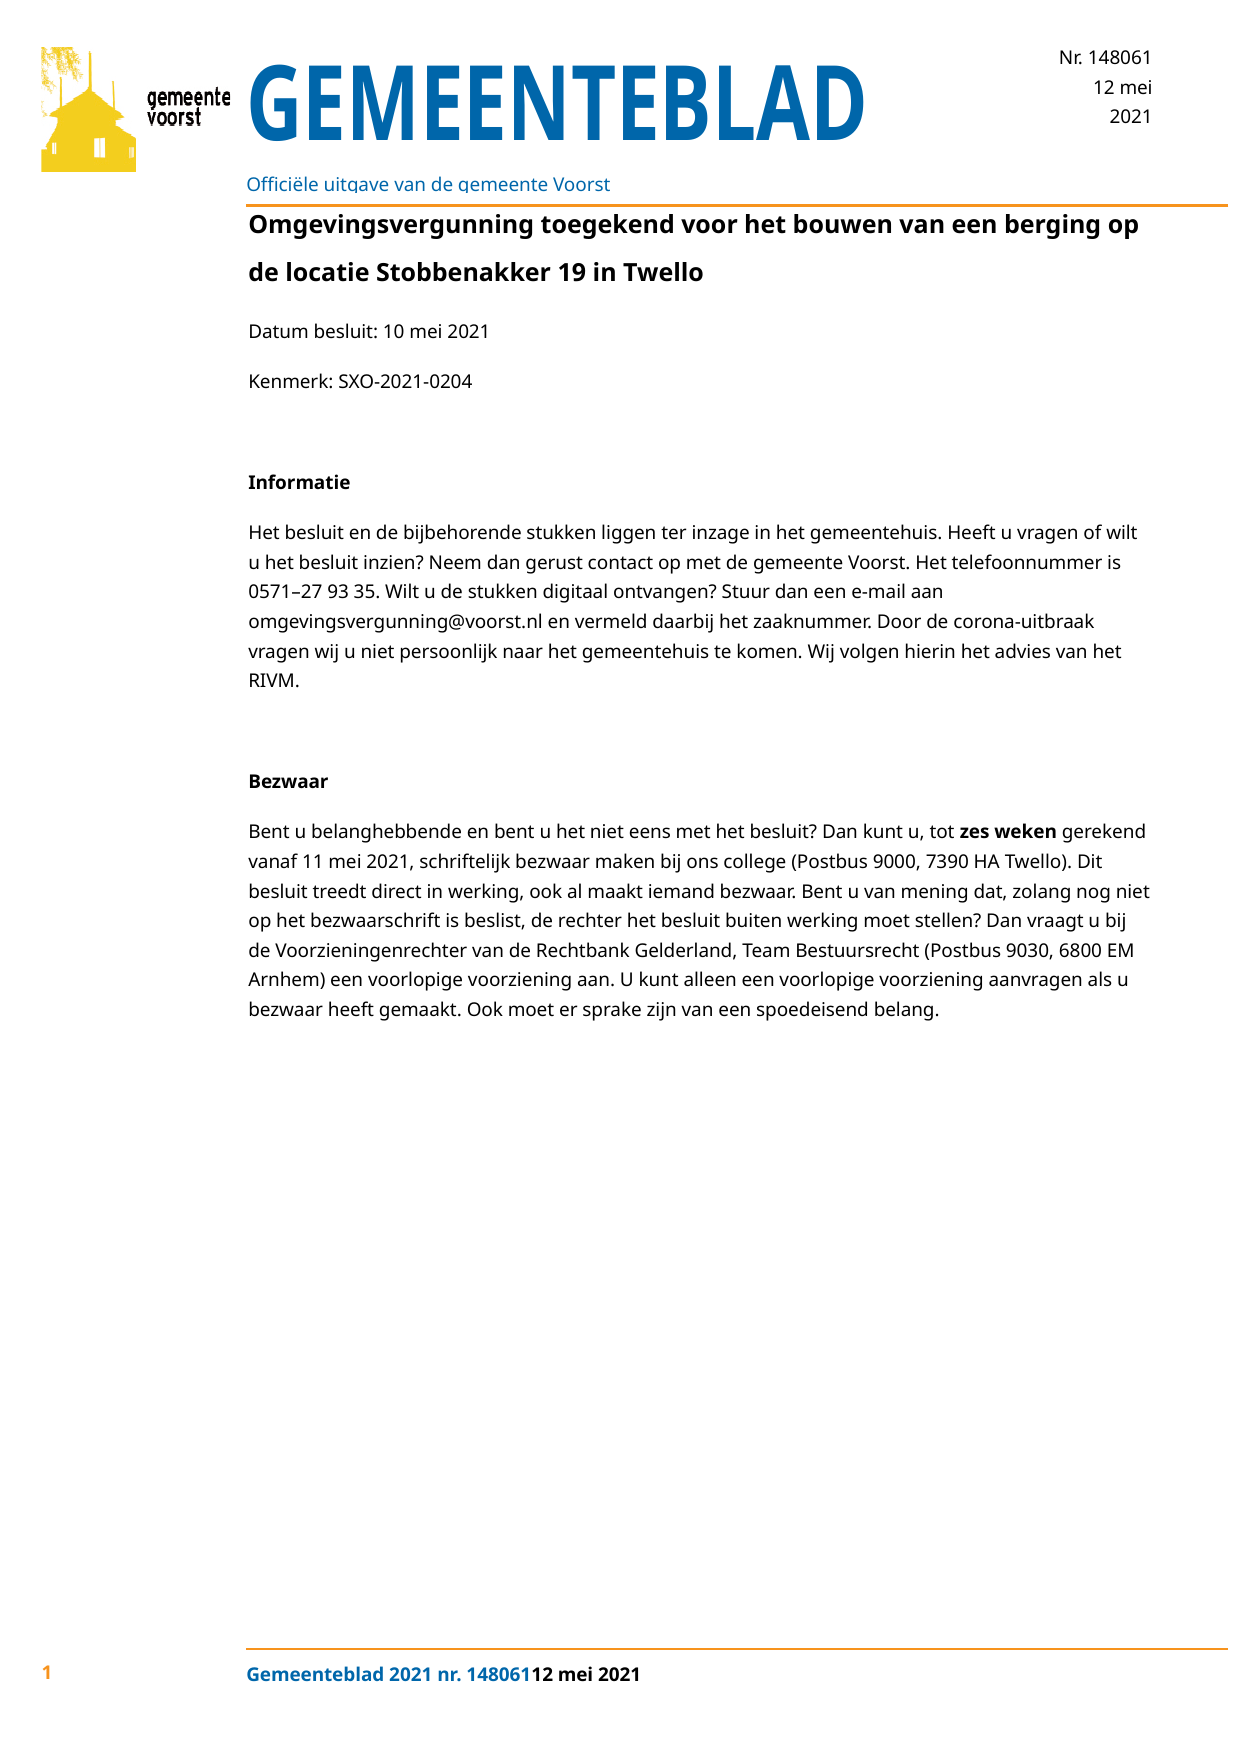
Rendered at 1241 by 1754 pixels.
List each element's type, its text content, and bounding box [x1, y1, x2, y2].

picture [41, 47, 231, 172]
text Bezwaar [248, 768, 1152, 794]
text Datum besluit: 10 mei 2021 [248, 318, 1152, 344]
text Het besluit en de bijbehorende stukken liggen ter inzage in het gemeentehuis. Heeft u vragen of wilt u het besluit inzien? Neem dan gerust contact op met de gemeente Voorst. Het telefoonnummer is 0571–27 93 35. Wilt u de stukken digitaal ontvangen? Stuur dan een e-mail aan omgevingsvergunning@voorst.nl en vermeld daarbij het zaaknummer. Door de corona-uitbraak vragen wij u niet persoonlijk naar het gemeentehuis te komen. Wij volgen hierin het advies van het RIVM. [248, 519, 1152, 693]
text Omgevingsvergunning toegekend voor het bouwen van een berging op de locatie Stobbenakker 19 in Twello [248, 207, 1152, 288]
text Kenmerk: SXO-2021-0204 [248, 368, 1152, 394]
text Informatie [248, 469, 1152, 495]
text Bent u belanghebbende en bent u het niet eens met het besluit? Dan kunt u, tot zes weken gerekend vanaf 11 mei 2021, schriftelijk bezwaar maken bij ons college (Postbus 9000, 7390 HA Twello). Dit besluit treedt direct in werking, ook al maakt iemand bezwaar. Bent u van mening dat, zolang nog niet op het bezwaarschrift is beslist, de rechter het besluit buiten werking moet stellen? Dan vraagt u bij de Voorzieningenrechter van de Rechtbank Gelderland, Team Bestuursrecht (Postbus 9030, 6800 EM Arnhem) een voorlopige voorziening aan. U kunt alleen een voorlopige voorziening aanvragen als u bezwaar heeft gemaakt. Ook moet er sprake zijn van een spoedeisend belang. [248, 819, 1152, 1022]
